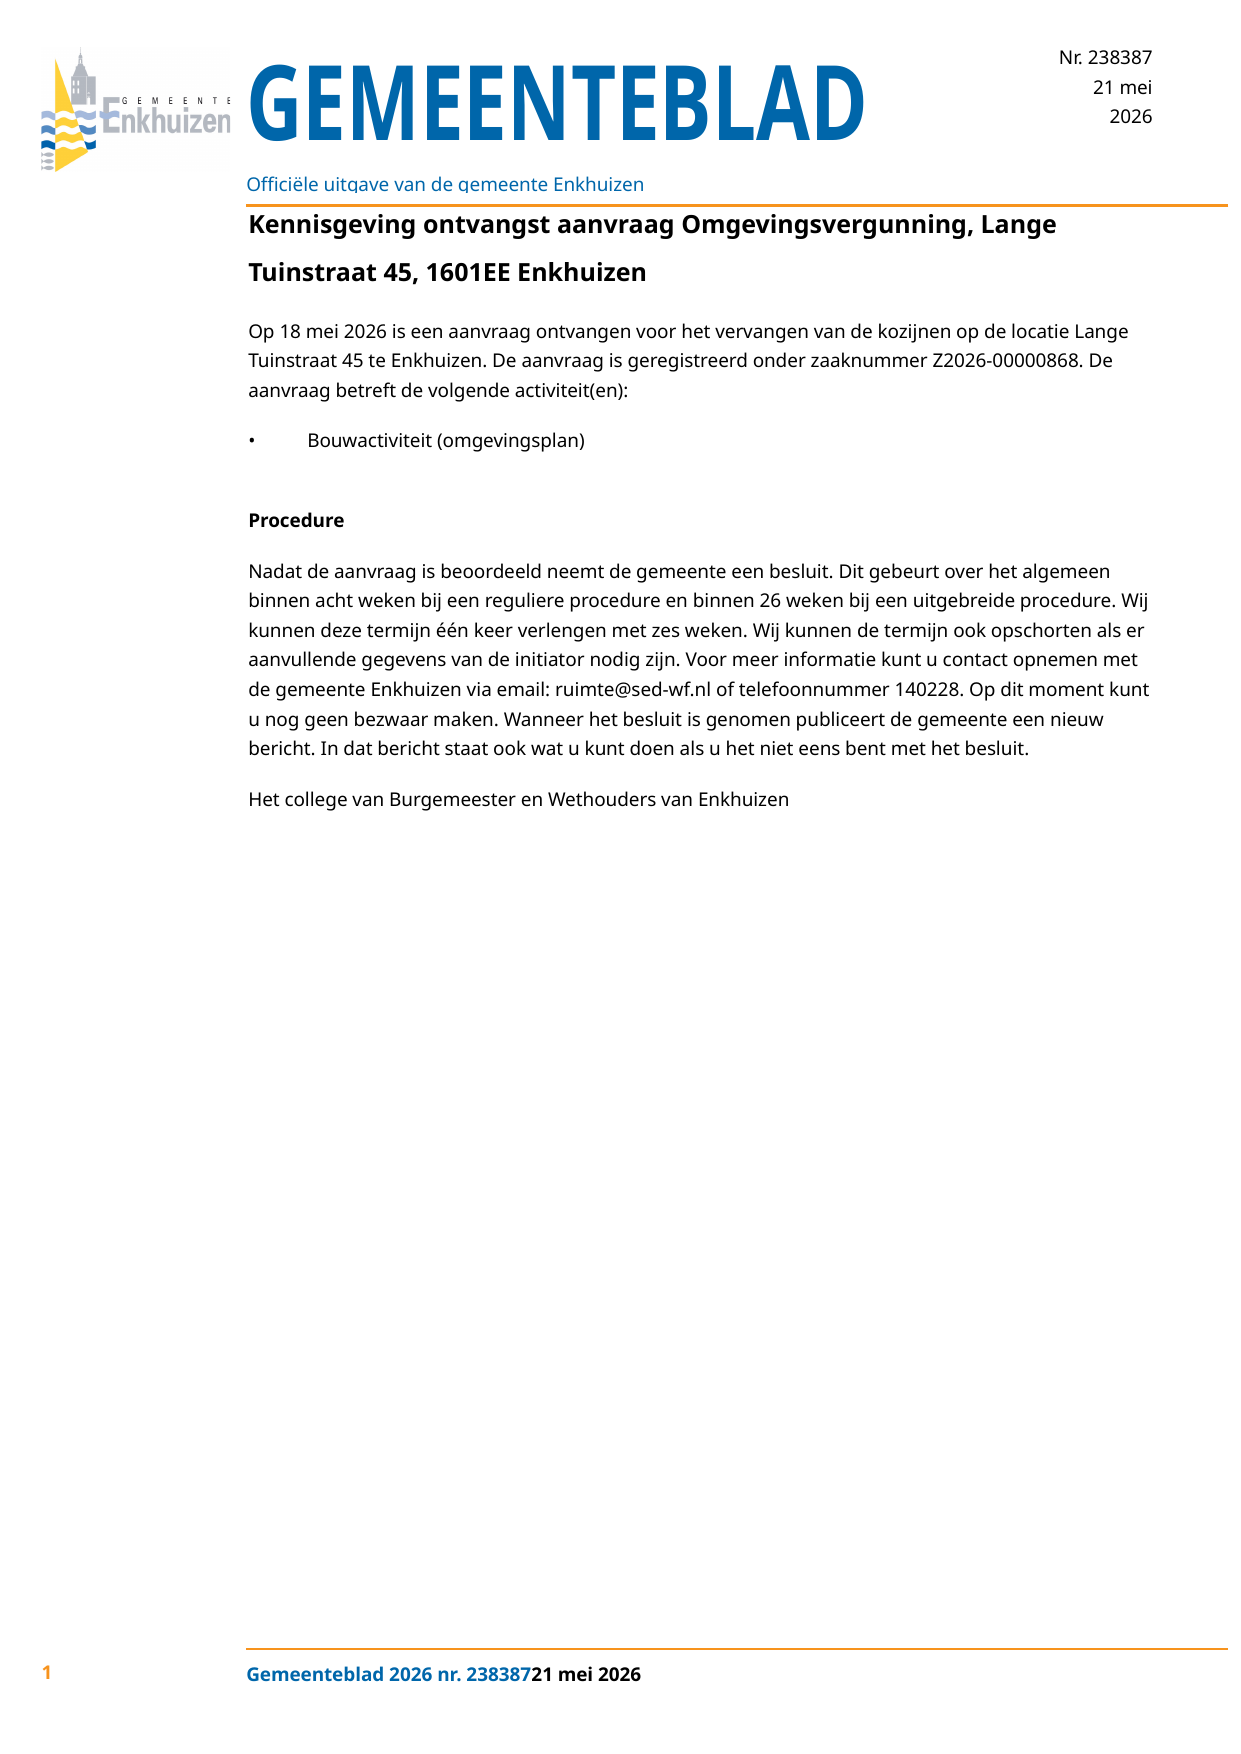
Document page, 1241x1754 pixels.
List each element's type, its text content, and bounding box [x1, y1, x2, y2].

list Bouwactiviteit (omgevingsplan) [248, 427, 1152, 453]
text Op 18 mei 2026 is een aanvraag ontvangen voor het vervangen van de kozijnen op de locatie Lange Tuinstraat 45 te Enkhuizen. De aanvraag is geregistreerd onder zaaknummer Z2026-00000868. De aanvraag betreft de volgende activiteit(en): [248, 318, 1152, 403]
text Kennisgeving ontvangst aanvraag Omgevingsvergunning, Lange Tuinstraat 45, 1601EE Enkhuizen [248, 207, 1152, 288]
text Het college van Burgemeester en Wethouders van Enkhuizen [248, 786, 1152, 812]
picture [41, 47, 231, 172]
text Procedure [248, 507, 1152, 533]
text Nadat de aanvraag is beoordeeld neemt de gemeente een besluit. Dit gebeurt over het algemeen binnen acht weken bij een reguliere procedure en binnen 26 weken bij een uitgebreide procedure. Wij kunnen deze termijn één keer verlengen met zes weken. Wij kunnen de termijn ook opschorten als er aanvullende gegevens van de initiator nodig zijn. Voor meer informatie kunt u contact opnemen met de gemeente Enkhuizen via email: ruimte@sed-wf.nl of telefoonnummer 140228. Op dit moment kunt u nog geen bezwaar maken. Wanneer het besluit is genomen publiceert de gemeente een nieuw bericht. In dat bericht staat ook wat u kunt doen als u het niet eens bent met het besluit. [248, 558, 1152, 761]
